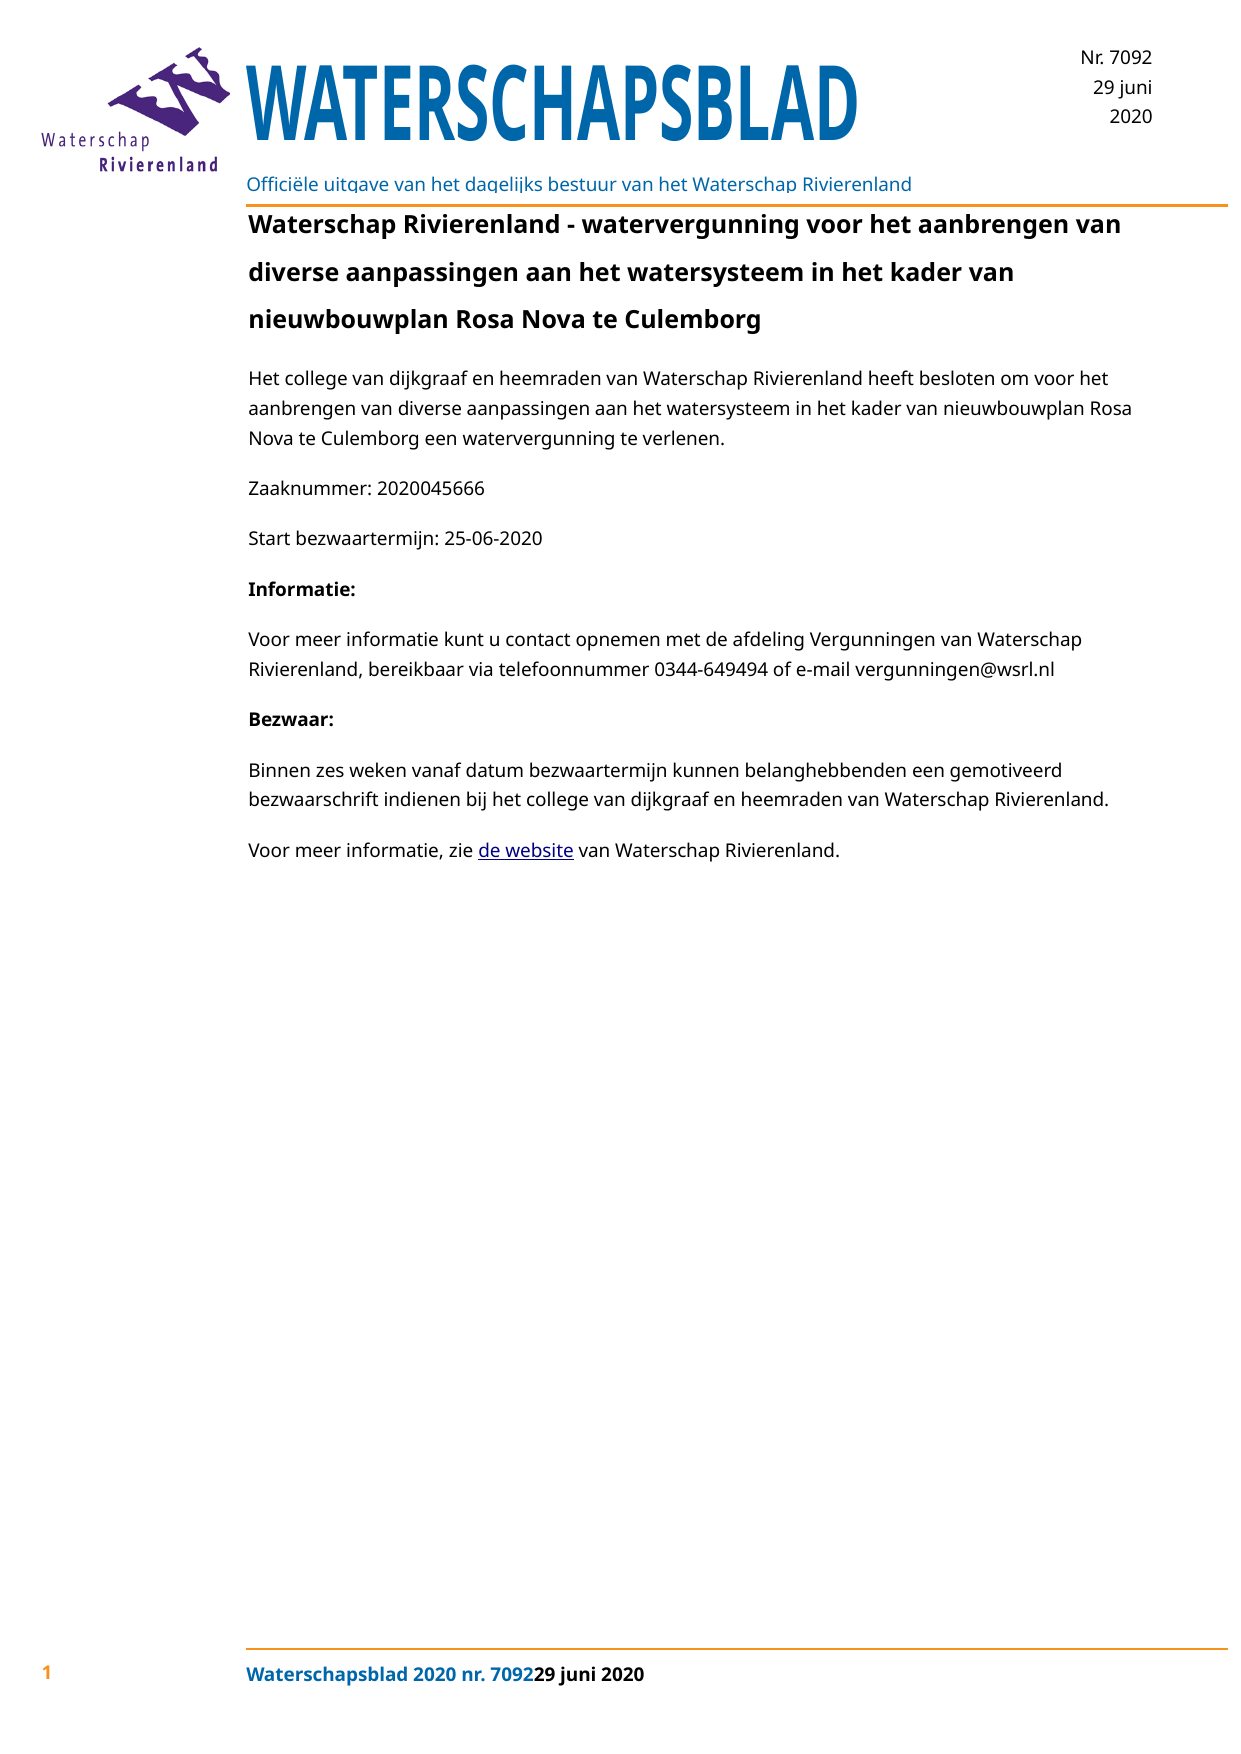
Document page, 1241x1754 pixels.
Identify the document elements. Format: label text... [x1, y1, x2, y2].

text Binnen zes weken vanaf datum bezwaartermijn kunnen belanghebbenden een gemotiveerd bezwaarschrift indienen bij het college van dijkgraaf en heemraden van Waterschap Rivierenland. [248, 757, 1152, 812]
text Voor meer informatie kunt u contact opnemen met de afdeling Vergunningen van Waterschap Rivierenland, bereikbaar via telefoonnummer 0344-649494 of e-mail vergunningen@wsrl.nl [248, 626, 1152, 682]
picture [41, 47, 231, 172]
text Waterschap Rivierenland - watervergunning voor het aanbrengen van diverse aanpassingen aan het watersysteem in het kader van nieuwbouwplan Rosa Nova te Culemborg [248, 207, 1152, 336]
text Bezwaar: [248, 706, 1152, 732]
text Start bezwaartermijn: 25-06-2020 [248, 526, 1152, 551]
text Informatie: [248, 576, 1152, 602]
text Zaaknummer: 2020045666 [248, 475, 1152, 501]
text Het college van dijkgraaf en heemraden van Waterschap Rivierenland heeft besloten om voor het aanbrengen van diverse aanpassingen aan het watersysteem in het kader van nieuwbouwplan Rosa Nova te Culemborg een watervergunning te verlenen. [248, 366, 1152, 450]
text Voor meer informatie, zie de website van Waterschap Rivierenland. [248, 837, 1152, 862]
